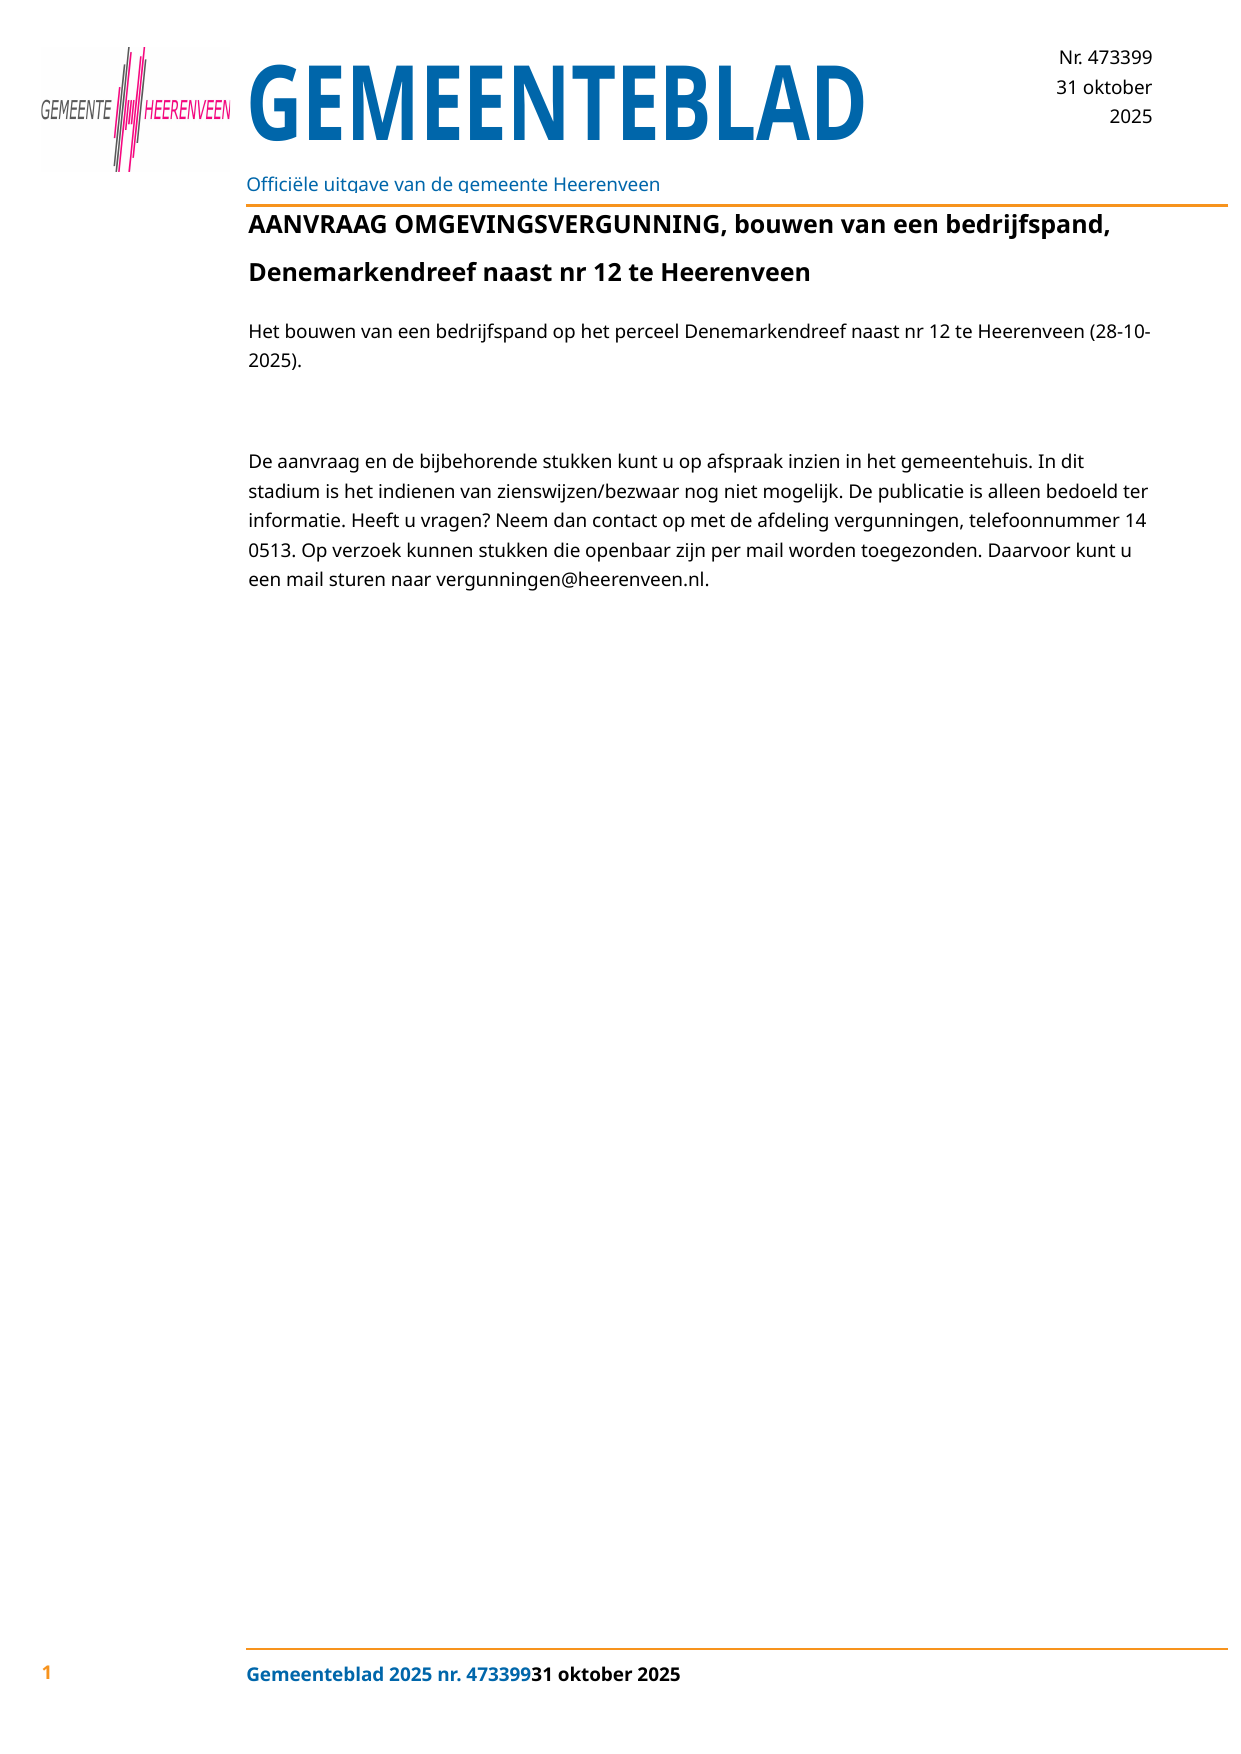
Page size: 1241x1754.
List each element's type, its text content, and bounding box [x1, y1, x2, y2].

text De aanvraag en de bijbehorende stukken kunt u op afspraak inzien in het gemeentehuis. In dit stadium is het indienen van zienswijzen/bezwaar nog niet mogelijk. De publicatie is alleen bedoeld ter informatie. Heeft u vragen? Neem dan contact op met de afdeling vergunningen, telefoonnummer 14 0513. Op verzoek kunnen stukken die openbaar zijn per mail worden toegezonden. Daarvoor kunt u een mail sturen naar vergunningen@heerenveen.nl. [248, 448, 1152, 592]
text Het bouwen van een bedrijfspand op het perceel Denemarkendreef naast nr 12 te Heerenveen (28-10-2025). [248, 318, 1152, 373]
text AANVRAAG OMGEVINGSVERGUNNING, bouwen van een bedrijfspand, Denemarkendreef naast nr 12 te Heerenveen [248, 207, 1152, 288]
picture [41, 47, 231, 172]
